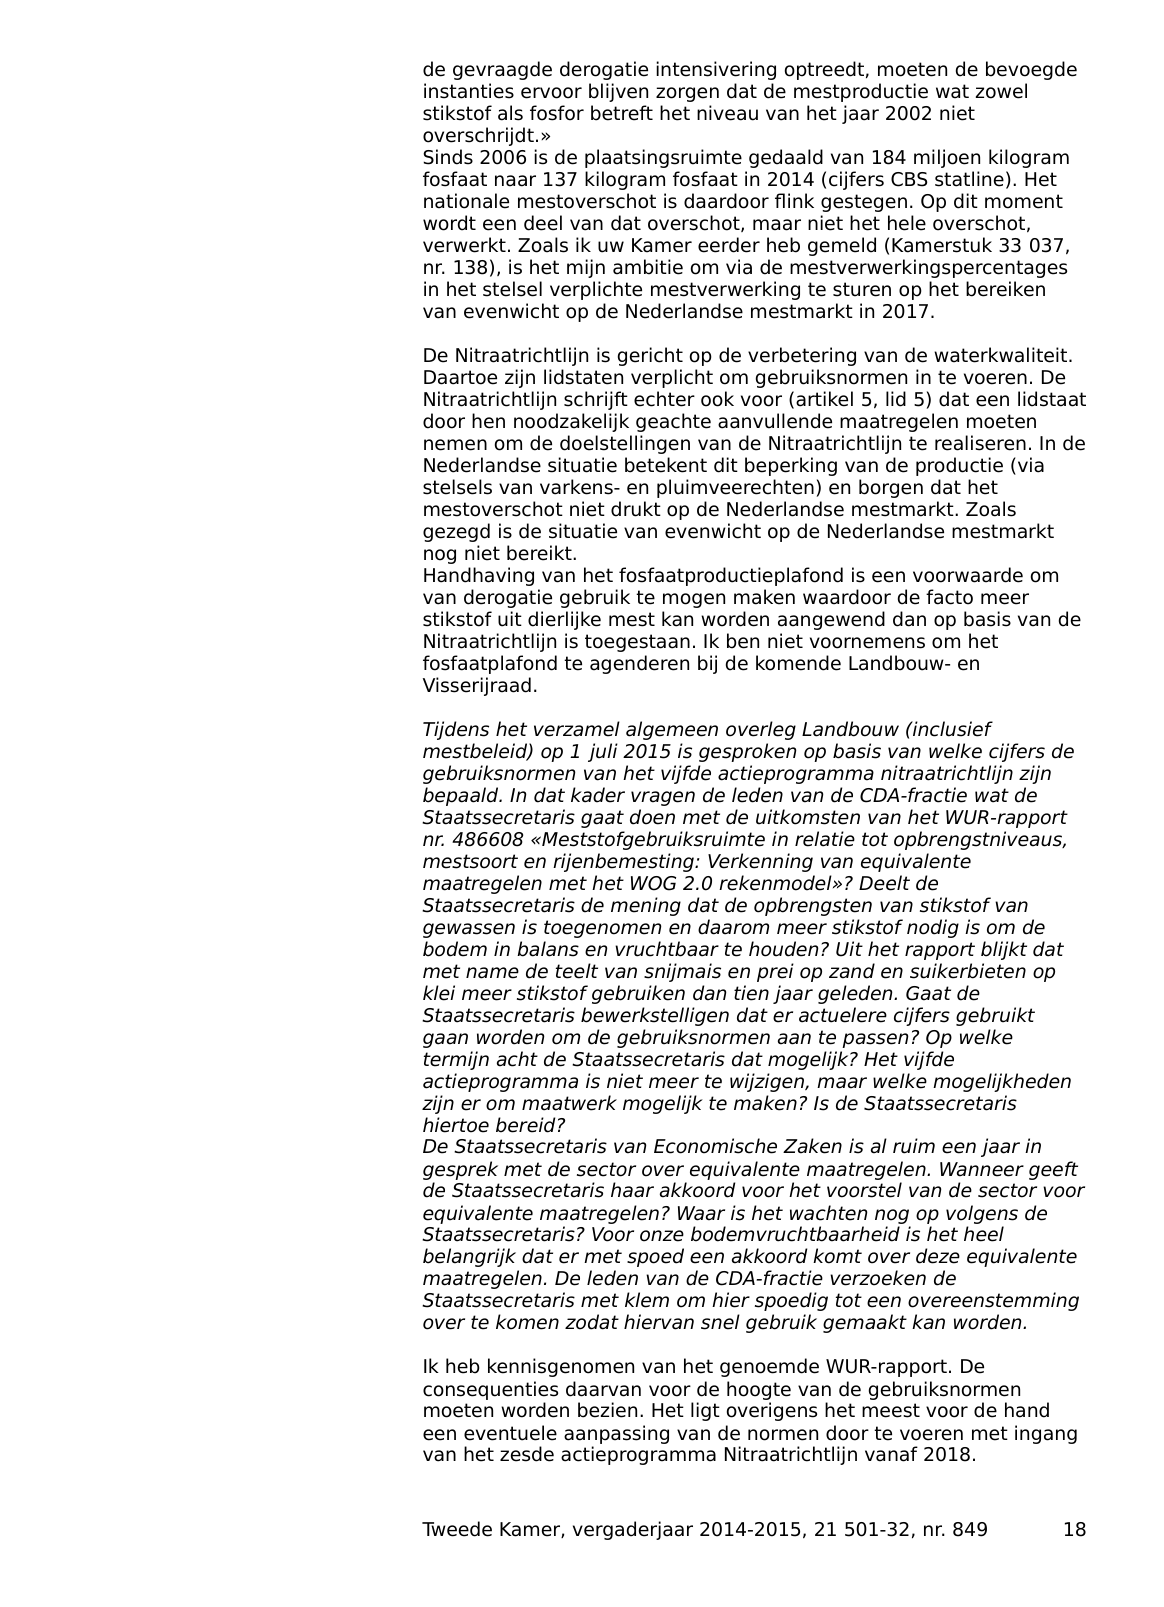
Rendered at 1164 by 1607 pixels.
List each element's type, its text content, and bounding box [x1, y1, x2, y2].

text Sinds 2006 is de plaatsingsruimte gedaald van 184 miljoen kilogram fosfaat naar 137 kilogram fosfaat in 2014 (cijfers CBS statline). Het nationale mestoverschot is daardoor flink gestegen. Op dit moment wordt een deel van dat overschot, maar niet het hele overschot, verwerkt. Zoals ik uw Kamer eerder heb gemeld (Kamerstuk 33 037, nr. 138), is het mijn ambitie om via de mestverwerkingspercentages in het stelsel verplichte mestverwerking te sturen op het bereiken van evenwicht op de Nederlandse mestmarkt in 2017. [422, 147, 1087, 323]
text de gevraagde derogatie intensivering optreedt, moeten de bevoegde instanties ervoor blijven zorgen dat de mestproductie wat zowel stikstof als fosfor betreft het niveau van het jaar 2002 niet overschrijdt.» [422, 59, 1087, 147]
text Tijdens het verzamel algemeen overleg Landbouw (inclusief mestbeleid) op 1 juli 2015 is gesproken op basis van welke cijfers de gebruiksnormen van het vijfde actieprogramma nitraatrichtlijn zijn bepaald. In dat kader vragen de leden van de CDA-fractie wat de Staatssecretaris gaat doen met de uitkomsten van het WUR-rapport nr. 486608 «Meststofgebruiksruimte in relatie tot opbrengstniveaus, mestsoort en rijenbemesting: Verkenning van equivalente maatregelen met het WOG 2.0 rekenmodel»? Deelt de Staatssecretaris de mening dat de opbrengsten van stikstof van gewassen is toegenomen en daarom meer stikstof nodig is om de bodem in balans en vruchtbaar te houden? Uit het rapport blijkt dat met name de teelt van snijmais en prei op zand en suikerbieten op klei meer stikstof gebruiken dan tien jaar geleden. Gaat de Staatssecretaris bewerkstelligen dat er actuelere cijfers gebruikt gaan worden om de gebruiksnormen aan te passen? Op welke termijn acht de Staatssecretaris dat mogelijk? Het vijfde actieprogramma is niet meer te wijzigen, maar welke mogelijkheden zijn er om maatwerk mogelijk te maken? Is de Staatssecretaris hiertoe bereid? [422, 719, 1087, 1136]
text Handhaving van het fosfaatproductieplafond is een voorwaarde om van derogatie gebruik te mogen maken waardoor de facto meer stikstof uit dierlijke mest kan worden aangewend dan op basis van de Nitraatrichtlijn is toegestaan. Ik ben niet voornemens om het fosfaatplafond te agenderen bij de komende Landbouw- en Visserijraad. [422, 565, 1087, 697]
text De Staatssecretaris van Economische Zaken is al ruim een jaar in gesprek met de sector over equivalente maatregelen. Wanneer geeft de Staatssecretaris haar akkoord voor het voorstel van de sector voor equivalente maatregelen? Waar is het wachten nog op volgens de Staatssecretaris? Voor onze bodemvruchtbaarheid is het heel belangrijk dat er met spoed een akkoord komt over deze equivalente maatregelen. De leden van de CDA-fractie verzoeken de Staatssecretaris met klem om hier spoedig tot een overeenstemming over te komen zodat hiervan snel gebruik gemaakt kan worden. [422, 1136, 1087, 1334]
text Ik heb kennisgenomen van het genoemde WUR-rapport. De consequenties daarvan voor de hoogte van de gebruiksnormen moeten worden bezien. Het ligt overigens het meest voor de hand een eventuele aanpassing van de normen door te voeren met ingang van het zesde actieprogramma Nitraatrichtlijn vanaf 2018. [422, 1356, 1087, 1466]
text De Nitraatrichtlijn is gericht op de verbetering van de waterkwaliteit. Daartoe zijn lidstaten verplicht om gebruiksnormen in te voeren. De Nitraatrichtlijn schrijft echter ook voor (artikel 5, lid 5) dat een lidstaat door hen noodzakelijk geachte aanvullende maatregelen moeten nemen om de doelstellingen van de Nitraatrichtlijn te realiseren. In de Nederlandse situatie betekent dit beperking van de productie (via stelsels van varkens- en pluimveerechten) en borgen dat het mestoverschot niet drukt op de Nederlandse mestmarkt. Zoals gezegd is de situatie van evenwicht op de Nederlandse mestmarkt nog niet bereikt. [422, 345, 1087, 565]
